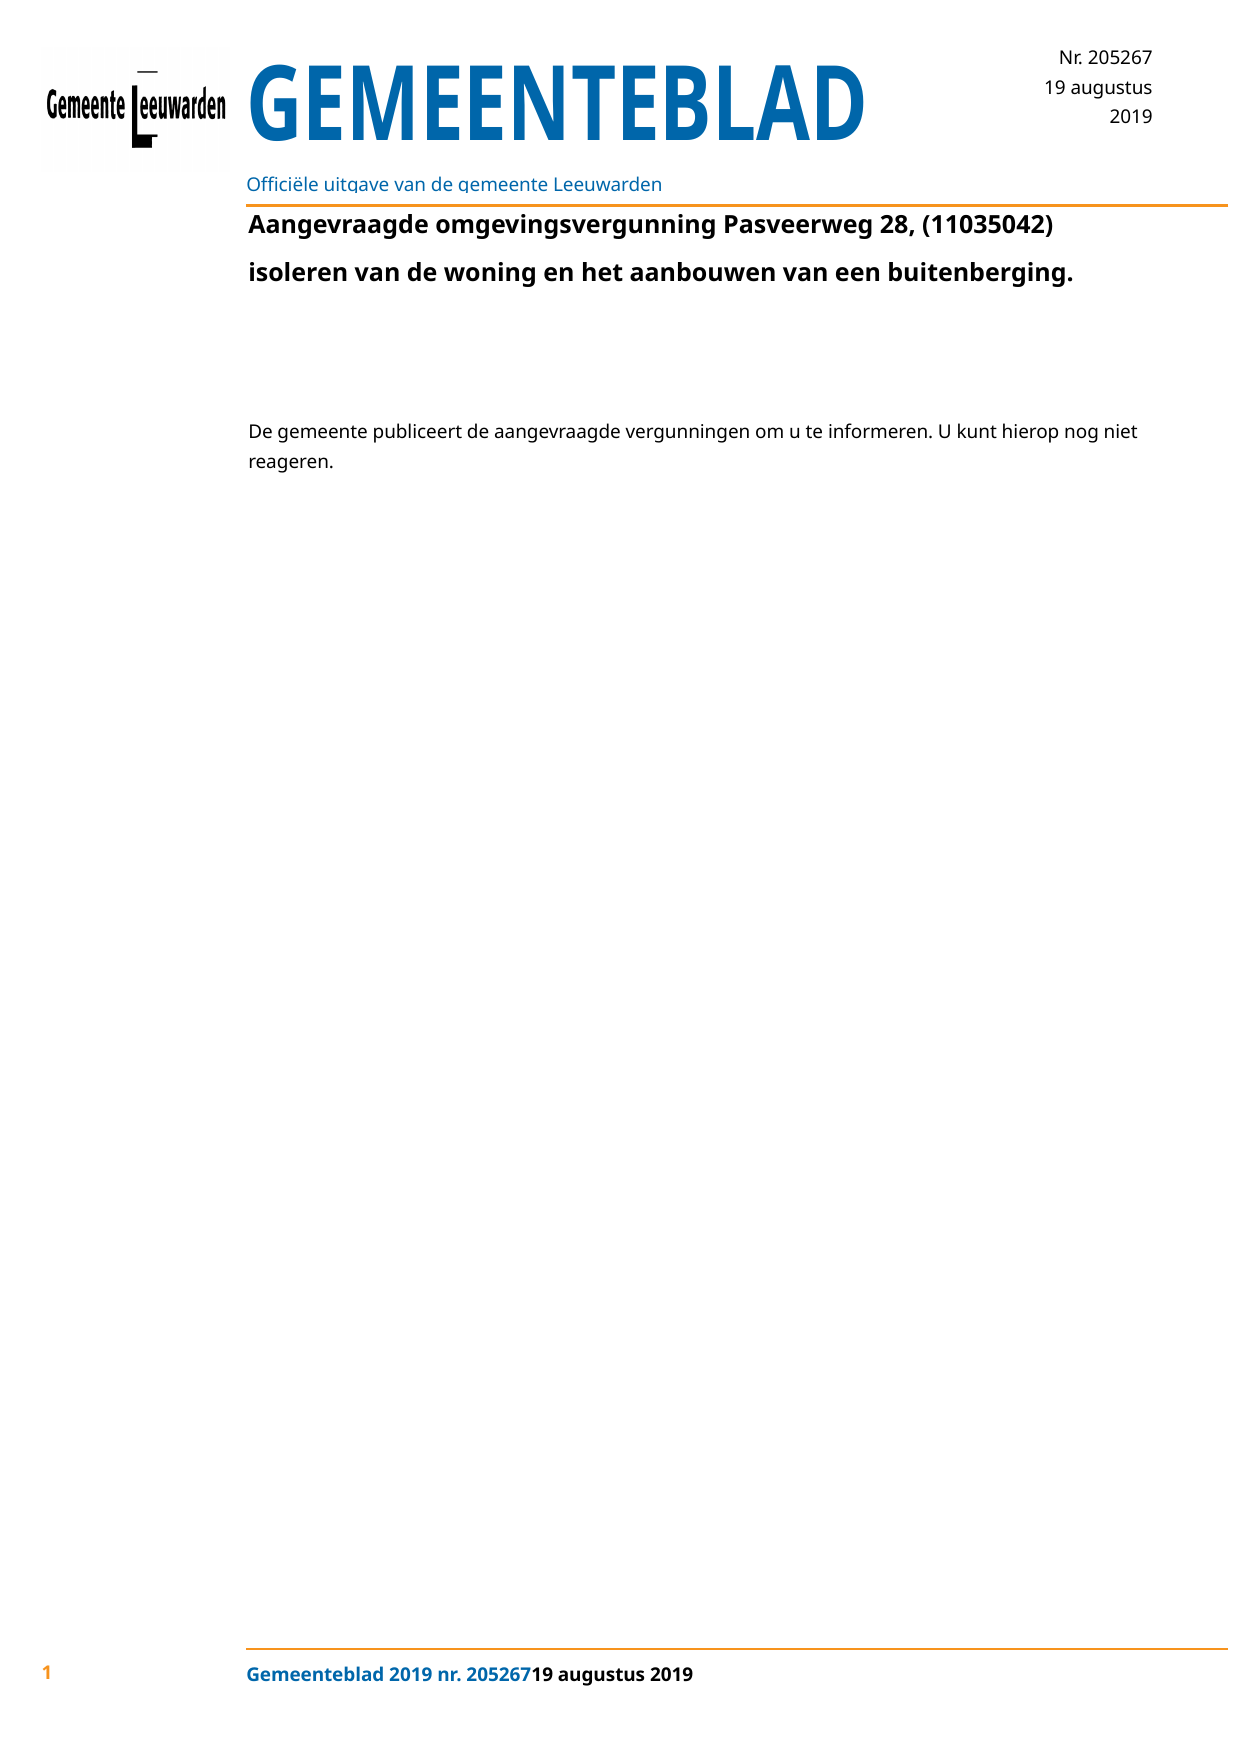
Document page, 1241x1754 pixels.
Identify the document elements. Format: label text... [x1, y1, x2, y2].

text De gemeente publiceert de aangevraagde vergunningen om u te informeren. U kunt hierop nog niet reageren. [248, 419, 1152, 474]
picture [41, 47, 231, 172]
text Aangevraagde omgevingsvergunning Pasveerweg 28, (11035042) isoleren van de woning en het aanbouwen van een buitenberging. [248, 207, 1152, 288]
